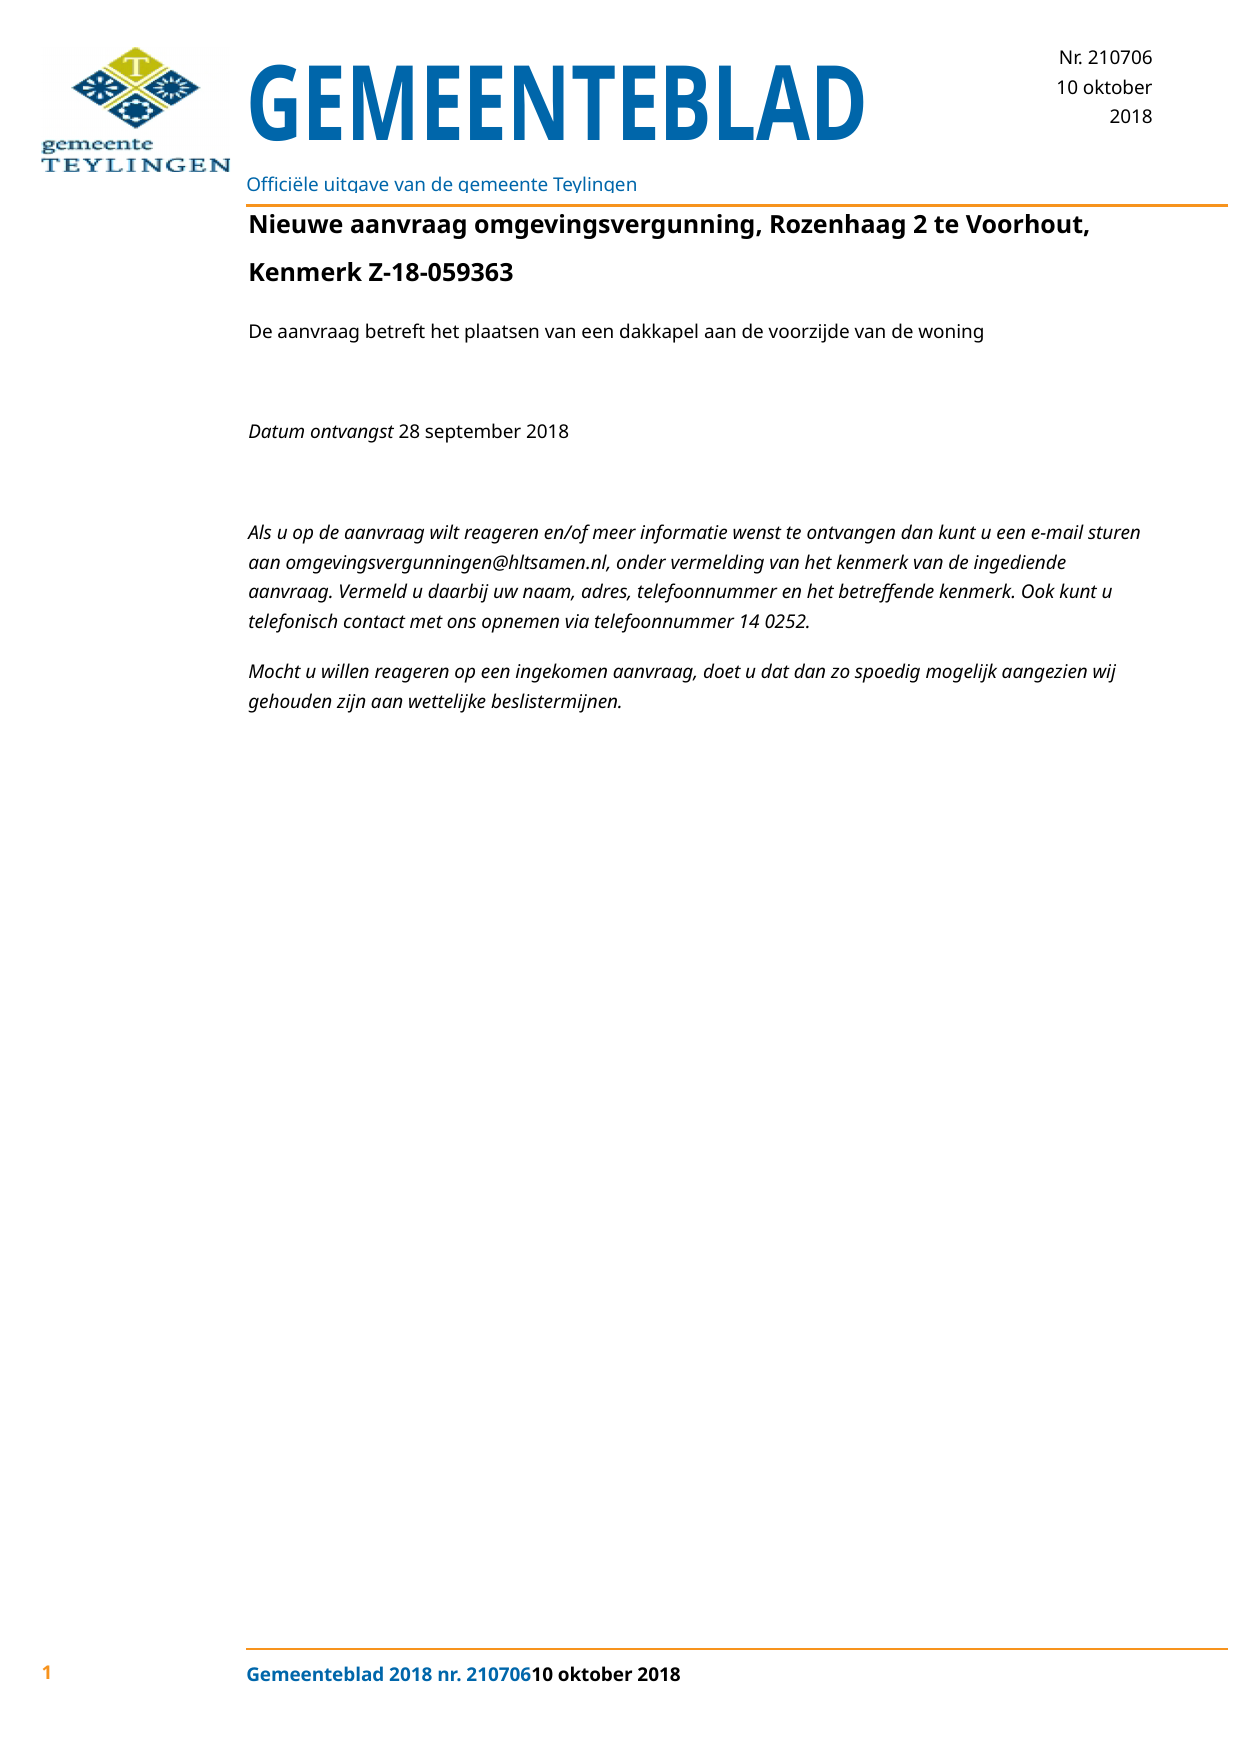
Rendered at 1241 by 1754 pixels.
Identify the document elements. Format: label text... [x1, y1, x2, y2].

text Nieuwe aanvraag omgevingsvergunning, Rozenhaag 2 te Voorhout, Kenmerk Z-18-059363 [248, 207, 1152, 288]
text De aanvraag betreft het plaatsen van een dakkapel aan de voorzijde van de woning [248, 318, 1152, 344]
picture [41, 47, 231, 172]
text Als u op de aanvraag wilt reageren en/of meer informatie wenst te ontvangen dan kunt u een e-mail sturen aan omgevingsvergunningen@hltsamen.nl, onder vermelding van het kenmerk van de ingediende aanvraag. Vermeld u daarbij uw naam, adres, telefoonnummer en het betreffende kenmerk. Ook kunt u telefonisch contact met ons opnemen via telefoonnummer 14 0252. [248, 519, 1152, 634]
text Datum ontvangst 28 september 2018 [248, 419, 1152, 444]
text Mocht u willen reageren op een ingekomen aanvraag, doet u dat dan zo spoedig mogelijk aangezien wij gehouden zijn aan wettelijke beslistermijnen. [248, 659, 1152, 714]
